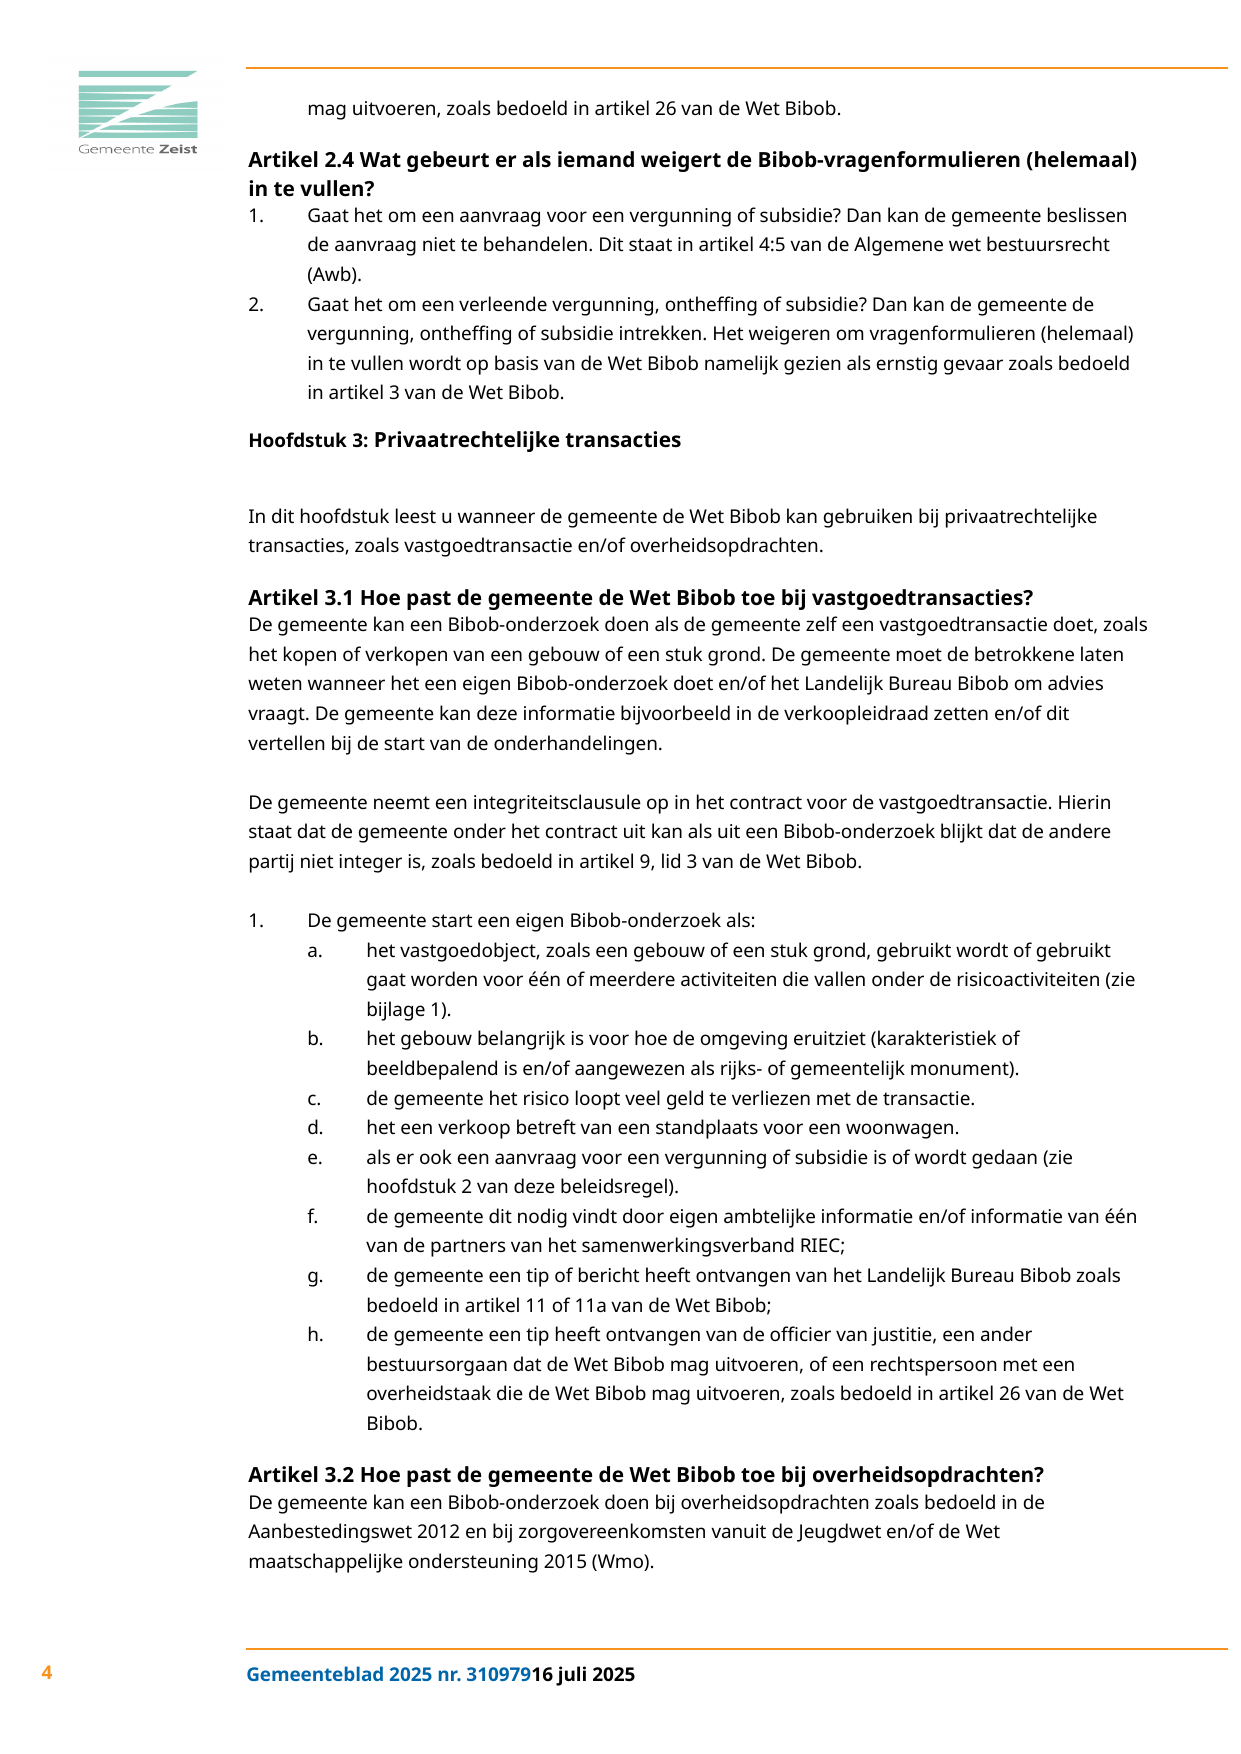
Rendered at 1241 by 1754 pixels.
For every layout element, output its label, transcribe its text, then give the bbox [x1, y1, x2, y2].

list het een verkoop betreft van een standplaats voor een woonwagen. [307, 1114, 1152, 1140]
text Hoofdstuk 3: Privaatrechtelijke transacties [248, 425, 1152, 454]
list De gemeente start een eigen Bibob-onderzoek als: [248, 907, 1152, 933]
list de gemeente het risico loopt veel geld te verliezen met de transactie. [307, 1085, 1152, 1110]
text Artikel 2.4 Wat gebeurt er als iemand weigert de Bibob-vragenformulieren (helemaal) in te vullen? [248, 145, 1152, 202]
list Gaat het om een aanvraag voor een vergunning of subsidie? Dan kan de gemeente beslissen de aanvraag niet te behandelen. Dit staat in artikel 4:5 van de Algemene wet bestuursrecht (Awb). [248, 202, 1152, 287]
list de gemeente een tip of bericht heeft ontvangen van het Landelijk Bureau Bibob zoals bedoeld in artikel 11 of 11a van de Wet Bibob; [307, 1262, 1152, 1317]
text De gemeente neemt een integriteitsclausule op in het contract voor de vastgoedtransactie. Hierin staat dat de gemeente onder het contract uit kan als uit een Bibob-onderzoek blijkt dat de andere partij niet integer is, zoals bedoeld in artikel 9, lid 3 van de Wet Bibob. [248, 789, 1152, 874]
text De gemeente kan een Bibob-onderzoek doen als de gemeente zelf een vastgoedtransactie doet, zoals het kopen of verkopen van een gebouw of een stuk grond. De gemeente moet de betrokkene laten weten wanneer het een eigen Bibob-onderzoek doet en/of het Landelijk Bureau Bibob om advies vraagt. De gemeente kan deze informatie bijvoorbeeld in de verkoopleidraad zetten en/of dit vertellen bij de start van de onderhandelingen. [248, 611, 1152, 755]
list als er ook een aanvraag voor een vergunning of subsidie is of wordt gedaan (zie hoofdstuk 2 van deze beleidsregel). [307, 1144, 1152, 1199]
list het vastgoedobject, zoals een gebouw of een stuk grond, gebruikt wordt of gebruikt gaat worden voor één of meerdere activiteiten die vallen onder de risicoactiviteiten (zie bijlage 1). [307, 937, 1152, 1022]
list mag uitvoeren, zoals bedoeld in artikel 26 van de Wet Bibob. [248, 95, 1152, 121]
list Gaat het om een verleende vergunning, ontheffing of subsidie? Dan kan de gemeente de vergunning, ontheffing of subsidie intrekken. Het weigeren om vragenformulieren (helemaal) in te vullen wordt op basis van de Wet Bibob namelijk gezien als ernstig gevaar zoals bedoeld in artikel 3 van de Wet Bibob. [248, 291, 1152, 405]
text De gemeente kan een Bibob-onderzoek doen bij overheidsopdrachten zoals bedoeld in de Aanbestedingswet 2012 en bij zorgovereenkomsten vanuit de Jeugdwet en/of de Wet maatschappelijke ondersteuning 2015 (Wmo). [248, 1489, 1152, 1574]
list de gemeente een tip heeft ontvangen van de officier van justitie, een ander bestuursorgaan dat de Wet Bibob mag uitvoeren, of een rechtspersoon met een overheidstaak die de Wet Bibob mag uitvoeren, zoals bedoeld in artikel 26 van de Wet Bibob. [307, 1321, 1152, 1436]
text In dit hoofdstuk leest u wanneer de gemeente de Wet Bibob kan gebruiken bij privaatrechtelijke transacties, zoals vastgoedtransactie en/of overheidsopdrachten. [248, 503, 1152, 558]
picture [41, 47, 231, 172]
list de gemeente dit nodig vindt door eigen ambtelijke informatie en/of informatie van één van de partners van het samenwerkingsverband RIEC; [307, 1203, 1152, 1258]
list het gebouw belangrijk is voor hoe de omgeving eruitziet (karakteristiek of beeldbepalend is en/of aangewezen als rijks- of gemeentelijk monument). [307, 1026, 1152, 1081]
text Artikel 3.1 Hoe past de gemeente de Wet Bibob toe bij vastgoedtransacties? [248, 583, 1152, 611]
text Artikel 3.2 Hoe past de gemeente de Wet Bibob toe bij overheidsopdrachten? [248, 1461, 1152, 1489]
